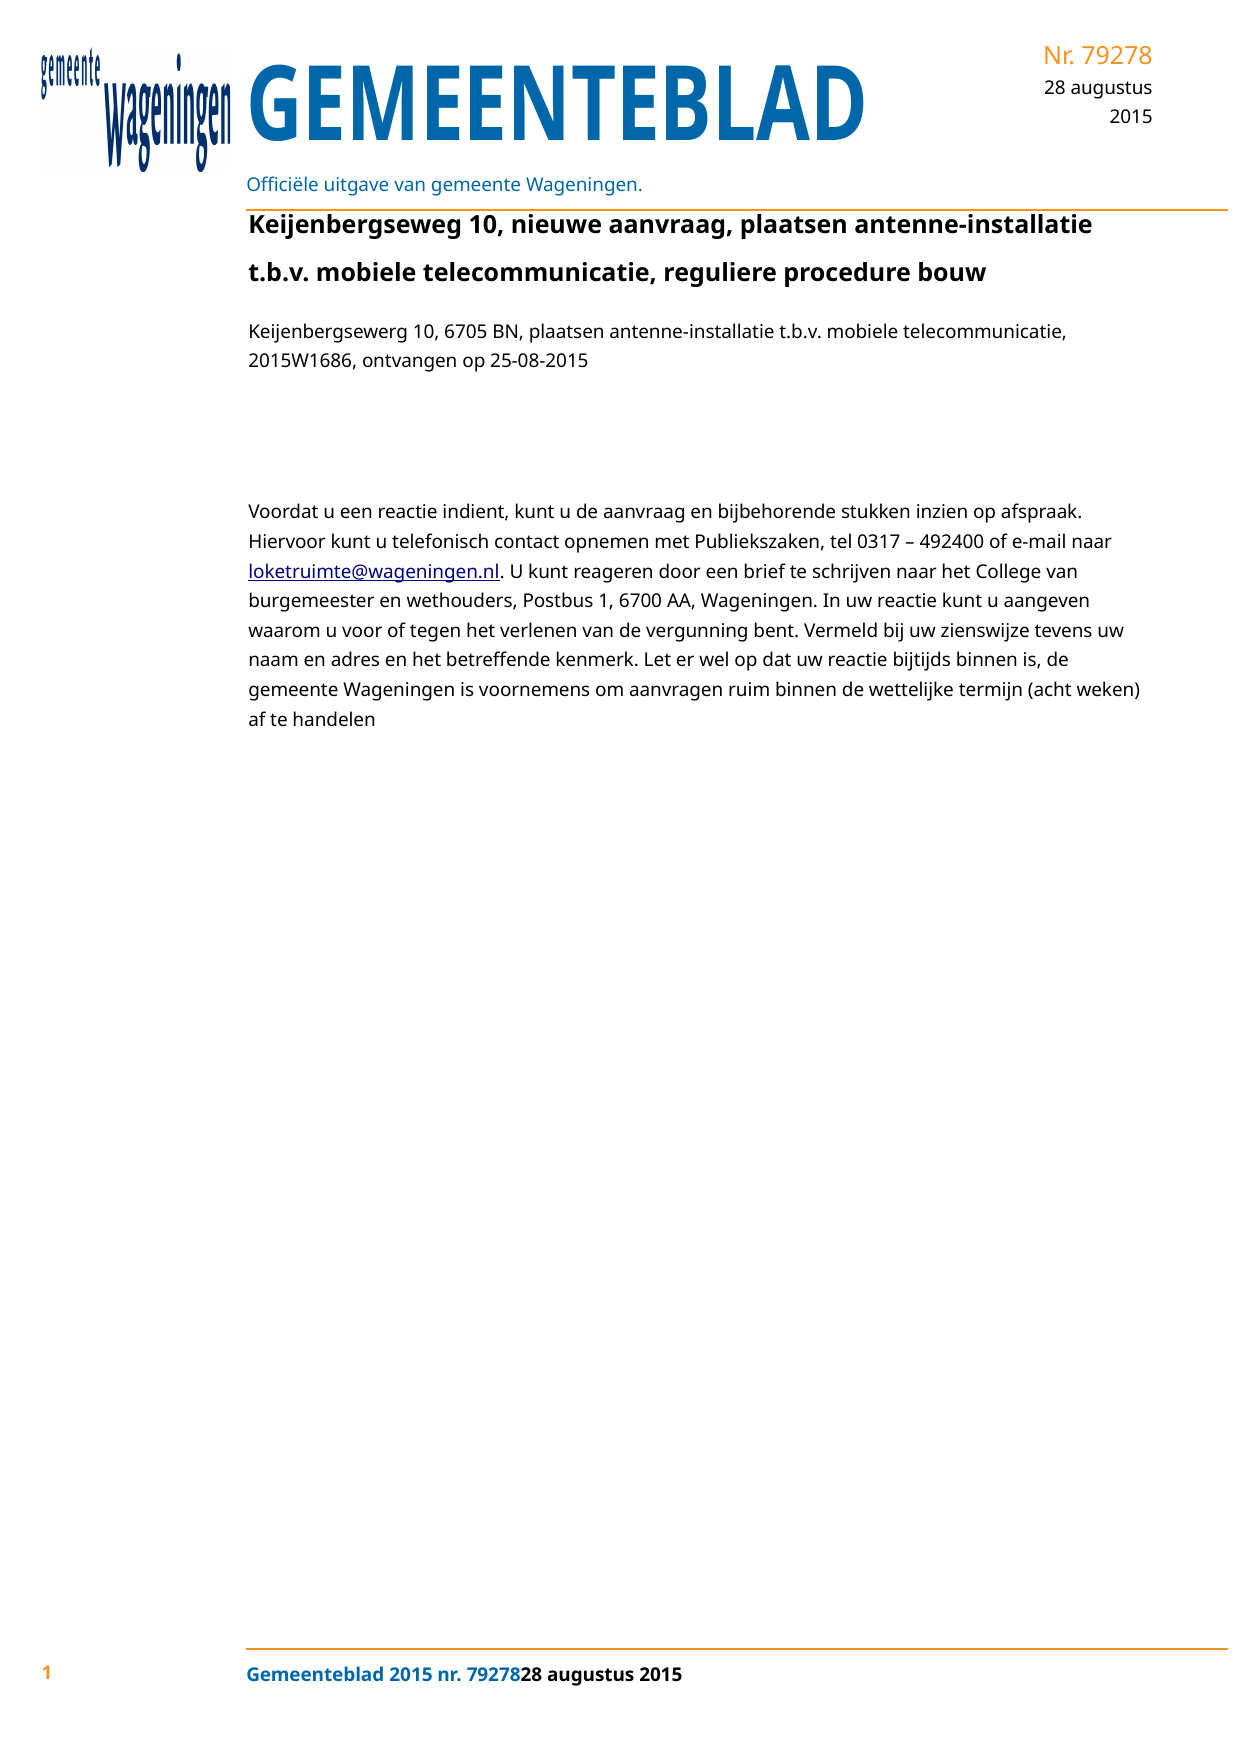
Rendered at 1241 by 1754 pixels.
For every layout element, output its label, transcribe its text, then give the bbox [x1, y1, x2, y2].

text Keijenbergseweg 10, nieuwe aanvraag, plaatsen antenne-installatie t.b.v. mobiele telecommunicatie, reguliere procedure bouw [248, 211, 1152, 288]
text Keijenbergsewerg 10, 6705 BN, plaatsen antenne-installatie t.b.v. mobiele telecommunicatie, 2015W1686, ontvangen op 25-08-2015 [248, 318, 1152, 373]
text Voordat u een reactie indient, kunt u de aanvraag en bijbehorende stukken inzien op afspraak. Hiervoor kunt u telefonisch contact opnemen met Publiekszaken, tel 0317 – 492400 of e-mail naar loketruimte@wageningen.nl. U kunt reageren door een brief te schrijven naar het College van burgemeester en wethouders, Postbus 1, 6700 AA, Wageningen. In uw reactie kunt u aangeven waarom u voor of tegen het verlenen van de vergunning bent. Vermeld bij uw zienswijze tevens uw naam en adres en het betreffende kenmerk. Let er wel op dat uw reactie bijtijds binnen is, de gemeente Wageningen is voornemens om aanvragen ruim binnen de wettelijke termijn (acht weken) af te handelen [248, 499, 1152, 732]
picture [41, 47, 231, 172]
